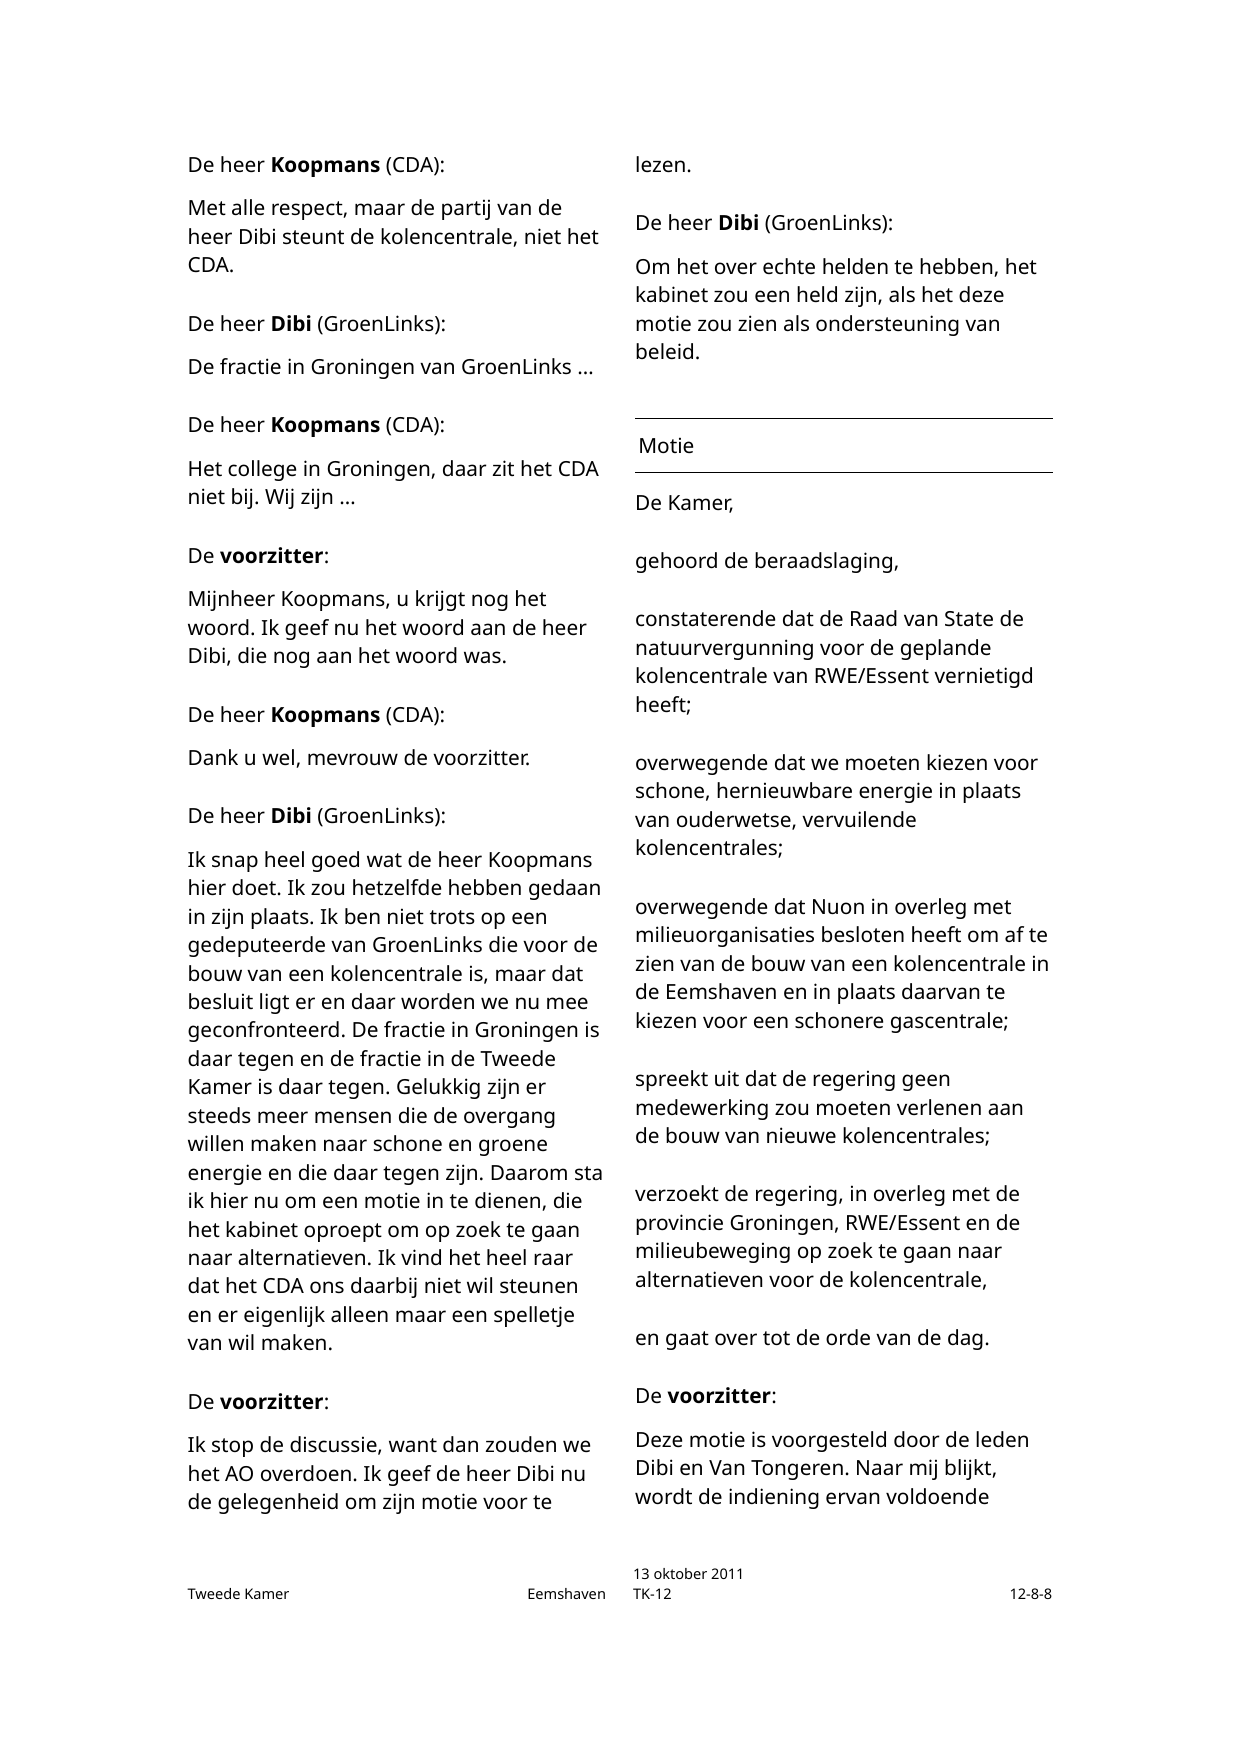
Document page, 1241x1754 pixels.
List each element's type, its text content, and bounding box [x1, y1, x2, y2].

text verzoekt de regering, in overleg met de provincie Groningen, RWE/Essent en de milieubeweging op zoek te gaan naar alternatieven voor de kolencentrale, [635, 1179, 1053, 1293]
subtitle Motie [635, 419, 1053, 472]
text constaterende dat de Raad van State de natuurvergunning voor de geplande kolencentrale van RWE/Essent vernietigd heeft; [635, 604, 1053, 718]
text De heer Dibi (GroenLinks): [635, 208, 1053, 237]
text Ik stop de discussie, want dan zouden we het AO overdoen. Ik geef de heer Dibi nu de gelegenheid om zijn motie voor te [187, 1430, 605, 1516]
text gehoord de beraadslaging, [635, 546, 1053, 574]
text De heer Koopmans (CDA): [187, 411, 605, 439]
text De heer Dibi (GroenLinks): [187, 309, 605, 337]
text De heer Koopmans (CDA): [187, 700, 605, 728]
text en gaat over tot de orde van de dag. [635, 1323, 1053, 1352]
text overwegende dat we moeten kiezen voor schone, hernieuwbare energie in plaats van ouderwetse, vervuilende kolencentrales; [635, 748, 1053, 862]
text Het college in Groningen, daar zit het CDA niet bij. Wij zijn … [187, 454, 605, 511]
text lezen. [635, 150, 1053, 178]
text overwegende dat Nuon in overleg met milieuorganisaties besloten heeft om af te zien van de bouw van een kolencentrale in de Eemshaven en in plaats daarvan te kiezen voor een schonere gascentrale; [635, 892, 1053, 1034]
text De Kamer, [635, 488, 1053, 516]
text De voorzitter: [187, 541, 605, 569]
text Om het over echte helden te hebben, het kabinet zou een held zijn, als het deze motie zou zien als ondersteuning van beleid. [635, 252, 1053, 366]
text Met alle respect, maar de partij van de heer Dibi steunt de kolencentrale, niet het CDA. [187, 193, 605, 279]
text De heer Dibi (GroenLinks): [187, 802, 605, 830]
text Dank u wel, mevrouw de voorzitter. [187, 743, 605, 772]
text De heer Koopmans (CDA): [187, 150, 605, 178]
text De voorzitter: [635, 1382, 1053, 1410]
text De voorzitter: [187, 1387, 605, 1415]
text Mijnheer Koopmans, u krijgt nog het woord. Ik geef nu het woord aan de heer Dibi, die nog aan het woord was. [187, 584, 605, 670]
text Deze motie is voorgesteld door de leden Dibi en Van Tongeren. Naar mij blijkt, wordt de indiening ervan voldoende [635, 1425, 1053, 1510]
text De fractie in Groningen van GroenLinks … [187, 352, 605, 381]
text spreekt uit dat de regering geen medewerking zou moeten verlenen aan de bouw van nieuwe kolencentrales; [635, 1064, 1053, 1149]
text Ik snap heel goed wat de heer Koopmans hier doet. Ik zou hetzelfde hebben gedaan in zijn plaats. Ik ben niet trots op een gedeputeerde van GroenLinks die voor de bouw van een kolencentrale is, maar dat besluit ligt er en daar worden we nu mee geconfronteerd. De fractie in Groningen is daar tegen en de fractie in de Tweede Kamer is daar tegen. Gelukkig zijn er steeds meer mensen die de overgang willen maken naar schone en groene energie en die daar tegen zijn. Daarom sta ik hier nu om een motie in te dienen, die het kabinet oproept om op zoek te gaan naar alternatieven. Ik vind het heel raar dat het CDA ons daarbij niet wil steunen en er eigenlijk alleen maar een spelletje van wil maken. [187, 845, 605, 1357]
